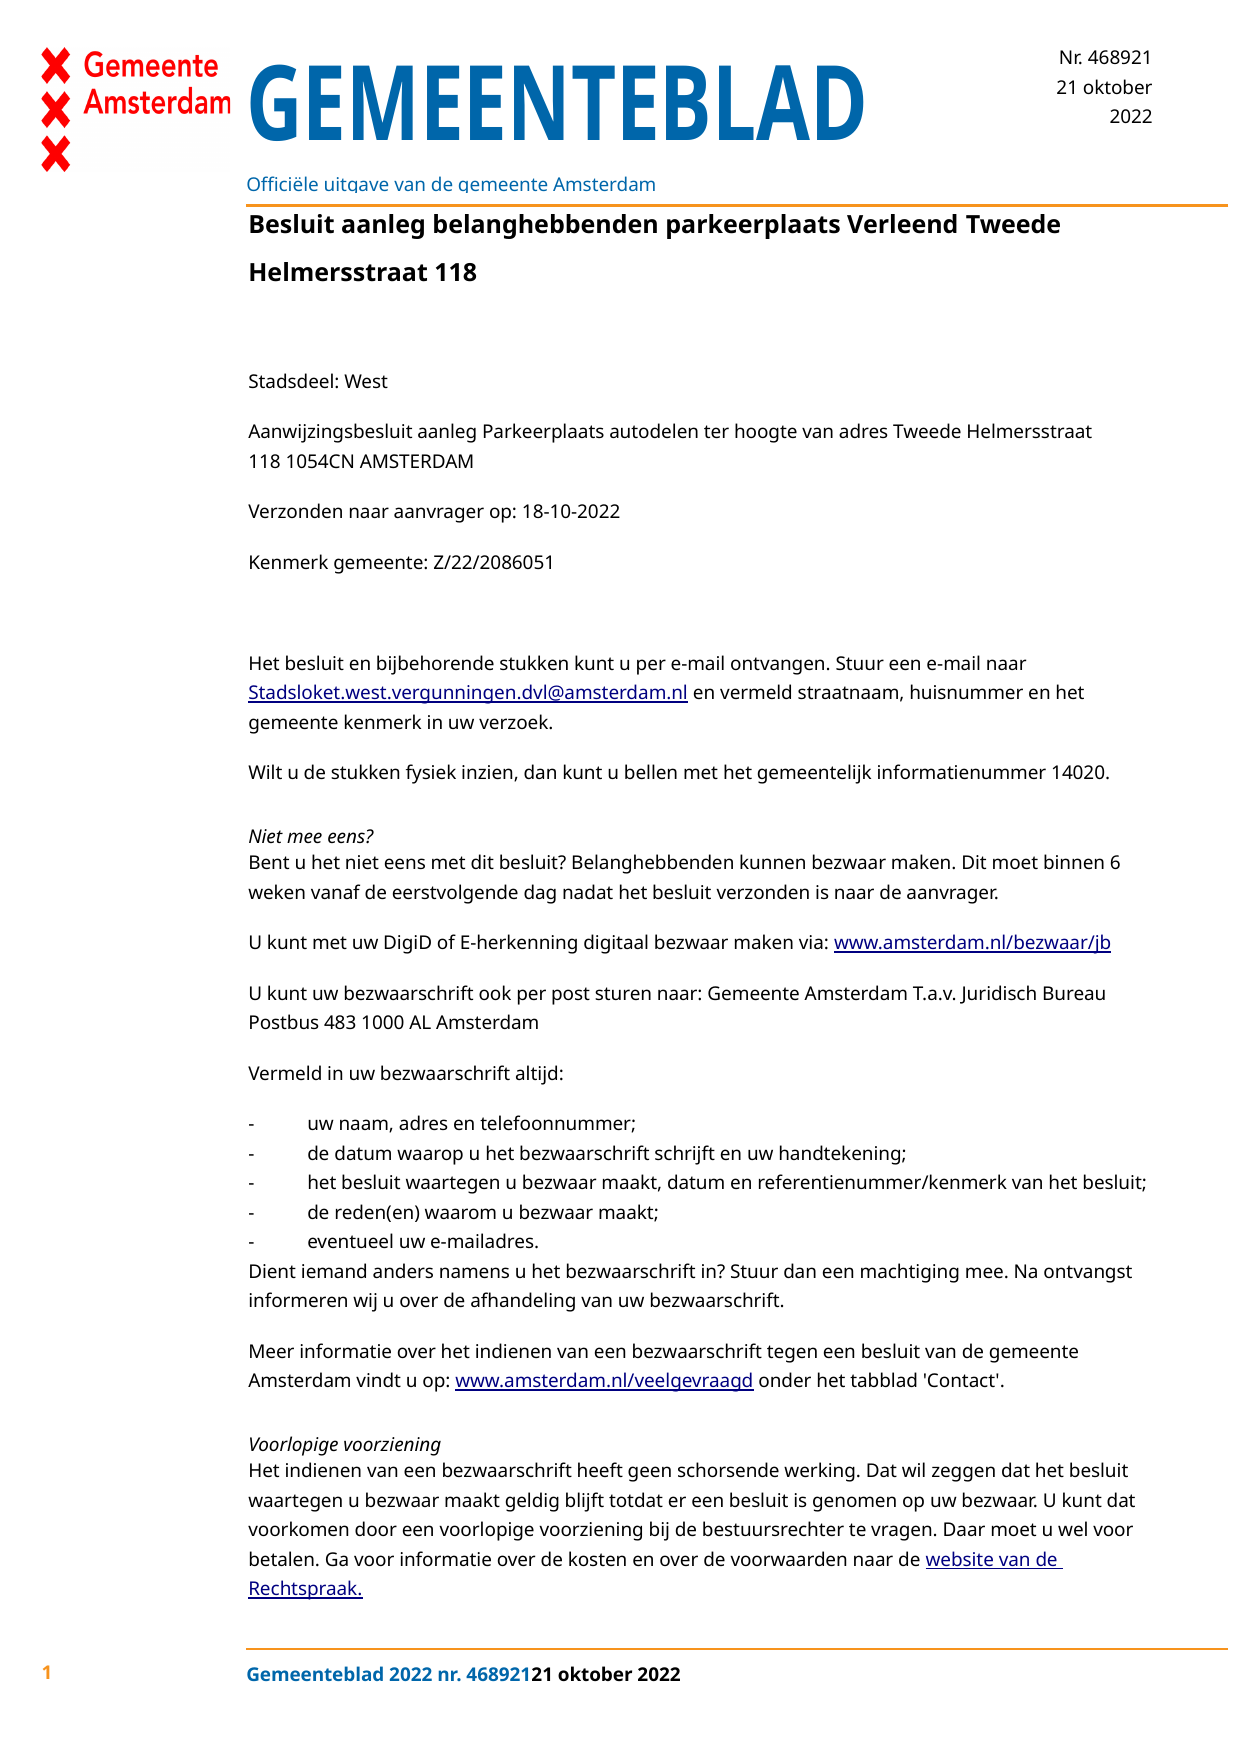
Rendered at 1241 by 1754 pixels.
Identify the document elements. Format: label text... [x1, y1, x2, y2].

text Dient iemand anders namens u het bezwaarschrift in? Stuur dan een machtiging mee. Na ontvangst informeren wij u over de afhandeling van uw bezwaarschrift. [248, 1258, 1152, 1313]
text U kunt met uw DigiD of E-herkenning digitaal bezwaar maken via: www.amsterdam.nl/bezwaar/jb [248, 929, 1152, 955]
text Kenmerk gemeente: Z/22/2086051 [248, 549, 1152, 575]
text U kunt uw bezwaarschrift ook per post sturen naar: Gemeente Amsterdam T.a.v. Juridisch Bureau Postbus 483 1000 AL Amsterdam [248, 980, 1152, 1035]
text Aanwijzingsbesluit aanleg Parkeerplaats autodelen ter hoogte van adres Tweede Helmersstraat 118 1054CN AMSTERDAM [248, 419, 1152, 474]
picture [41, 47, 231, 172]
list de datum waarop u het bezwaarschrift schrijft en uw handtekening; [248, 1140, 1152, 1165]
text Besluit aanleg belanghebbenden parkeerplaats Verleend Tweede Helmersstraat 118 [248, 207, 1152, 288]
text Het indienen van een bezwaarschrift heeft geen schorsende werking. Dat wil zeggen dat het besluit waartegen u bezwaar maakt geldig blijft totdat er een besluit is genomen op uw bezwaar. U kunt dat voorkomen door een voorlopige voorziening bij de bestuursrechter te vragen. Daar moet u wel voor betalen. Ga voor informatie over de kosten en over de voorwaarden naar de website van de Rechtspraak. [248, 1457, 1152, 1601]
text Vermeld in uw bezwaarschrift altijd: [248, 1060, 1152, 1085]
text Verzonden naar aanvrager op: 18-10-2022 [248, 499, 1152, 524]
text Stadsdeel: West [248, 368, 1152, 394]
text Voorlopige voorziening [248, 1432, 1152, 1457]
text Niet mee eens? [248, 823, 1152, 849]
text Wilt u de stukken fysiek inzien, dan kunt u bellen met het gemeentelijk informatienummer 14020. [248, 759, 1152, 785]
list uw naam, adres en telefoonnummer; [248, 1110, 1152, 1136]
text Het besluit en bijbehorende stukken kunt u per e-mail ontvangen. Stuur een e-mail naar Stadsloket.west.vergunningen.dvl@amsterdam.nl en vermeld straatnaam, huisnummer en het gemeente kenmerk in uw verzoek. [248, 650, 1152, 735]
text Meer informatie over het indienen van een bezwaarschrift tegen een besluit van de gemeente Amsterdam vindt u op: www.amsterdam.nl/veelgevraagd onder het tabblad 'Contact'. [248, 1338, 1152, 1393]
list het besluit waartegen u bezwaar maakt, datum en referentienummer/kenmerk van het besluit; [248, 1169, 1152, 1195]
list de reden(en) waarom u bezwaar maakt; [248, 1199, 1152, 1224]
text Bent u het niet eens met dit besluit? Belanghebbenden kunnen bezwaar maken. Dit moet binnen 6 weken vanaf de eerstvolgende dag nadat het besluit verzonden is naar de aanvrager. [248, 849, 1152, 904]
list eventueel uw e-mailadres. [248, 1228, 1152, 1254]
